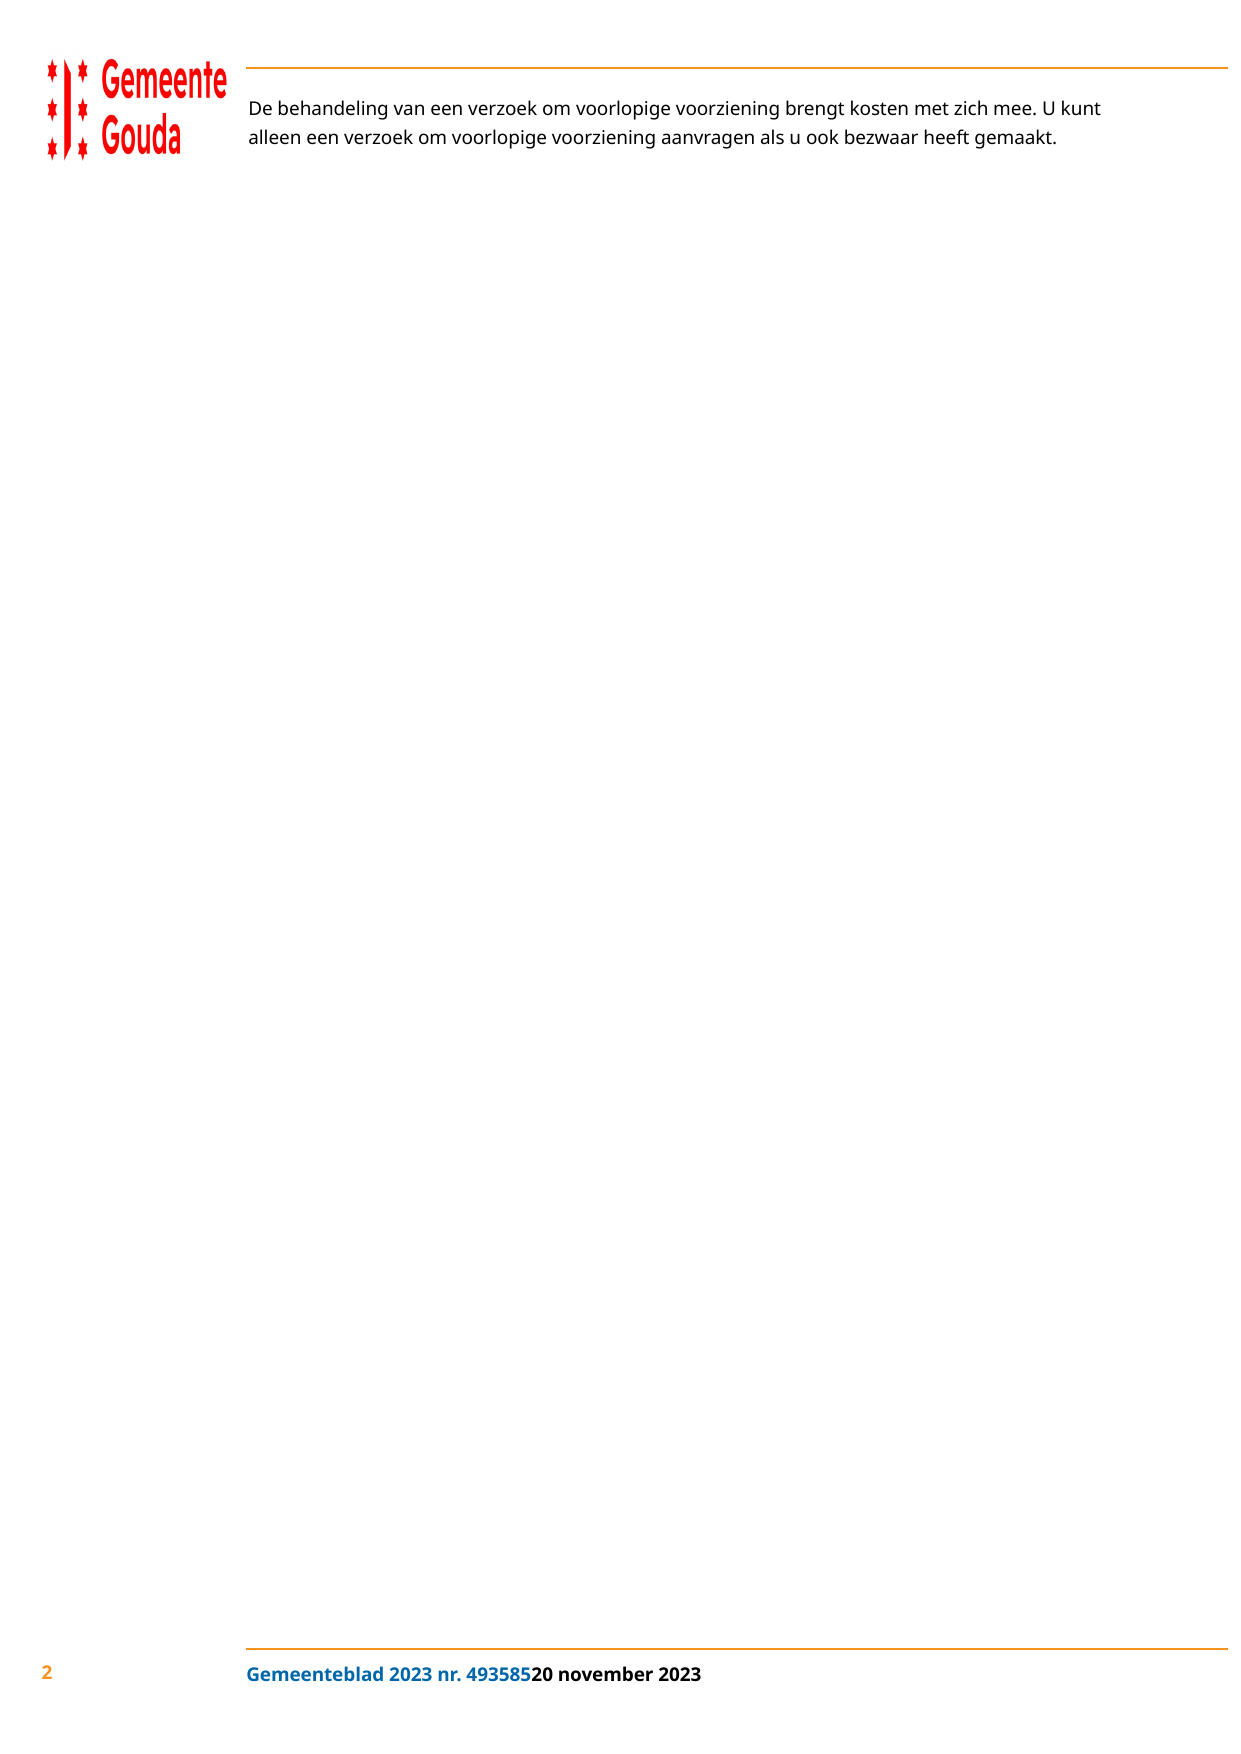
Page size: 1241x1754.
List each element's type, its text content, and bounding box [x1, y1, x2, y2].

picture [41, 47, 231, 172]
text De behandeling van een verzoek om voorlopige voorziening brengt kosten met zich mee. U kunt alleen een verzoek om voorlopige voorziening aanvragen als u ook bezwaar heeft gemaakt. [248, 95, 1152, 150]
